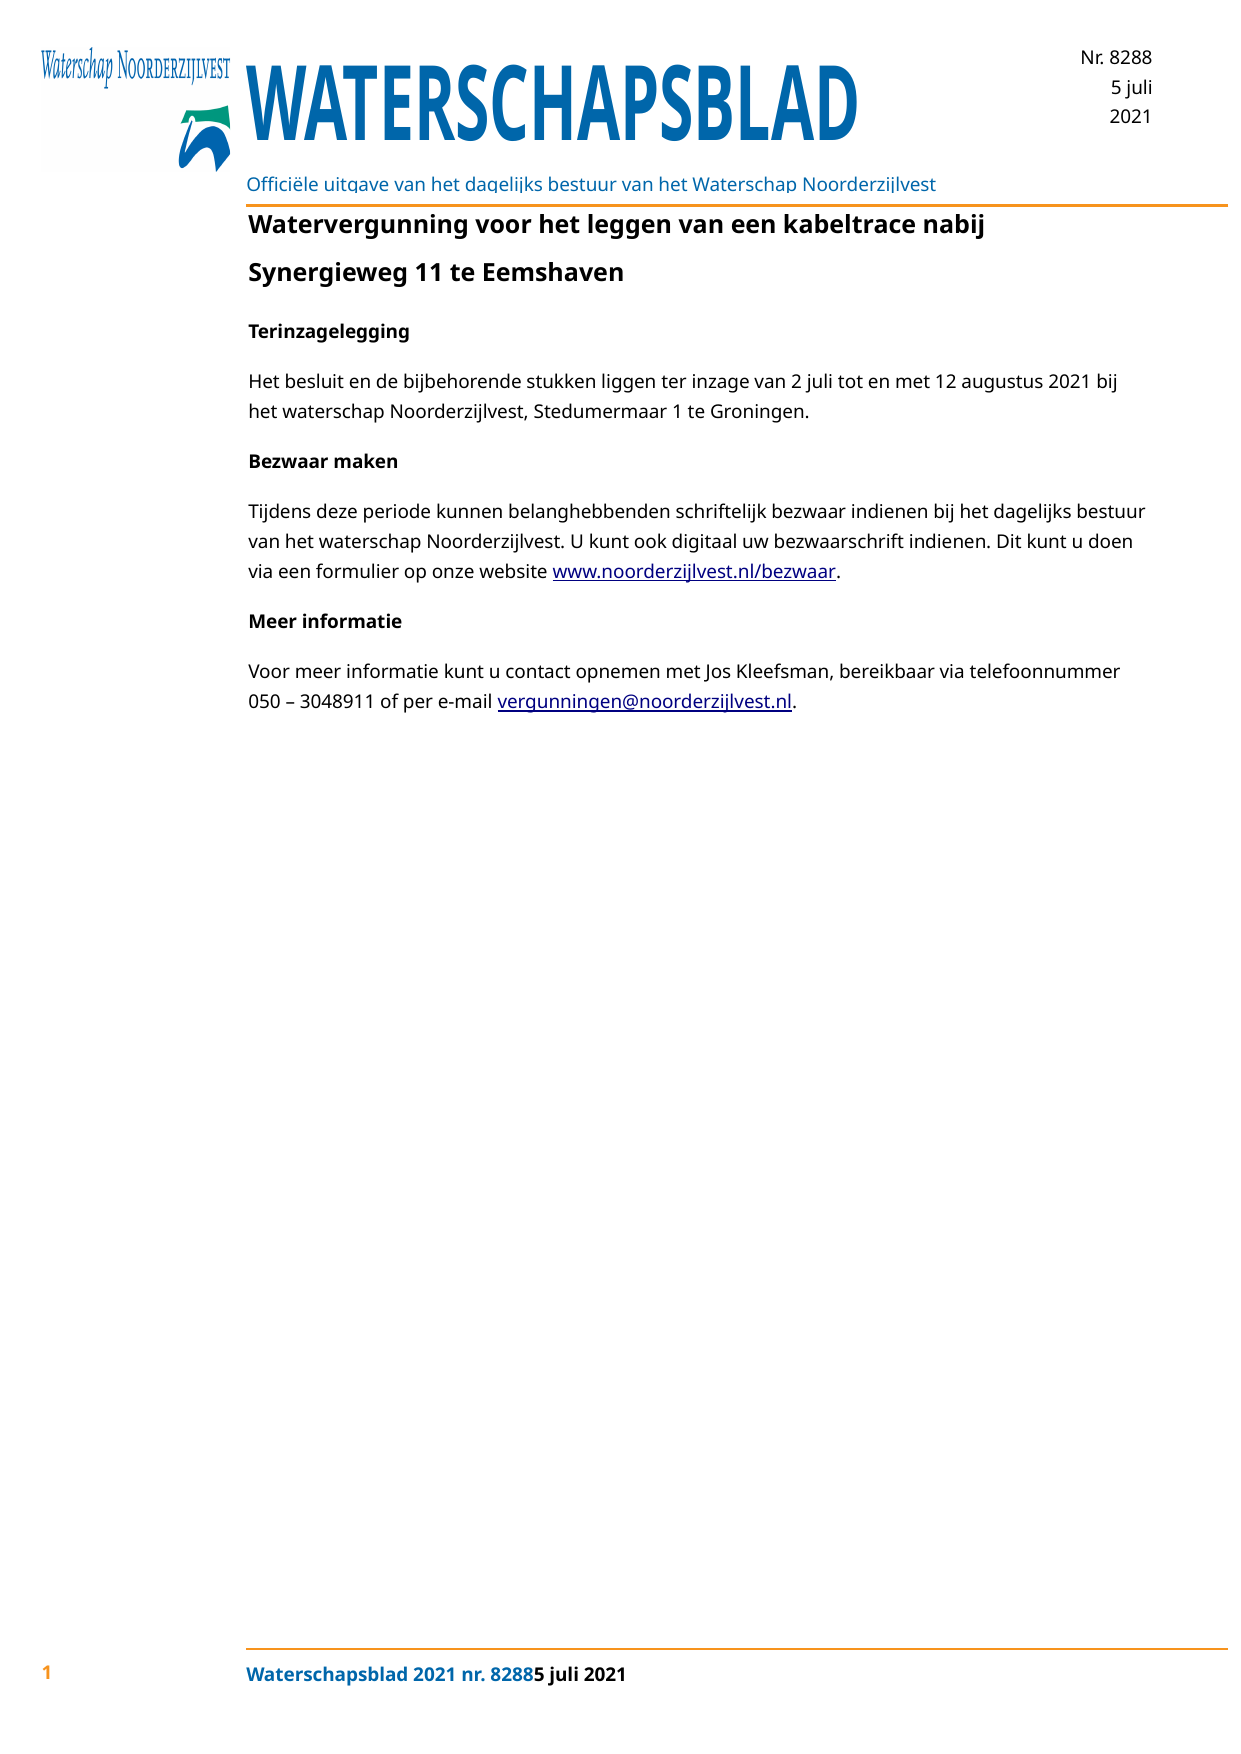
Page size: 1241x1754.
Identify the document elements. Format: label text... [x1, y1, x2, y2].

text Bezwaar maken [248, 448, 1152, 474]
text Watervergunning voor het leggen van een kabeltrace nabij Synergieweg 11 te Eemshaven [248, 207, 1152, 288]
text Terinzagelegging [248, 318, 1152, 344]
text Meer informatie [248, 608, 1152, 634]
text Voor meer informatie kunt u contact opnemen met Jos Kleefsman, bereikbaar via telefoonnummer 050 – 3048911 of per e-mail vergunningen@noorderzijlvest.nl. [248, 659, 1152, 714]
text Tijdens deze periode kunnen belanghebbenden schriftelijk bezwaar indienen bij het dagelijks bestuur van het waterschap Noorderzijlvest. U kunt ook digitaal uw bezwaarschrift indienen. Dit kunt u doen via een formulier op onze website www.noorderzijlvest.nl/bezwaar. [248, 499, 1152, 584]
picture [41, 47, 231, 172]
text Het besluit en de bijbehorende stukken liggen ter inzage van 2 juli tot en met 12 augustus 2021 bij het waterschap Noorderzijlvest, Stedumermaar 1 te Groningen. [248, 368, 1152, 424]
